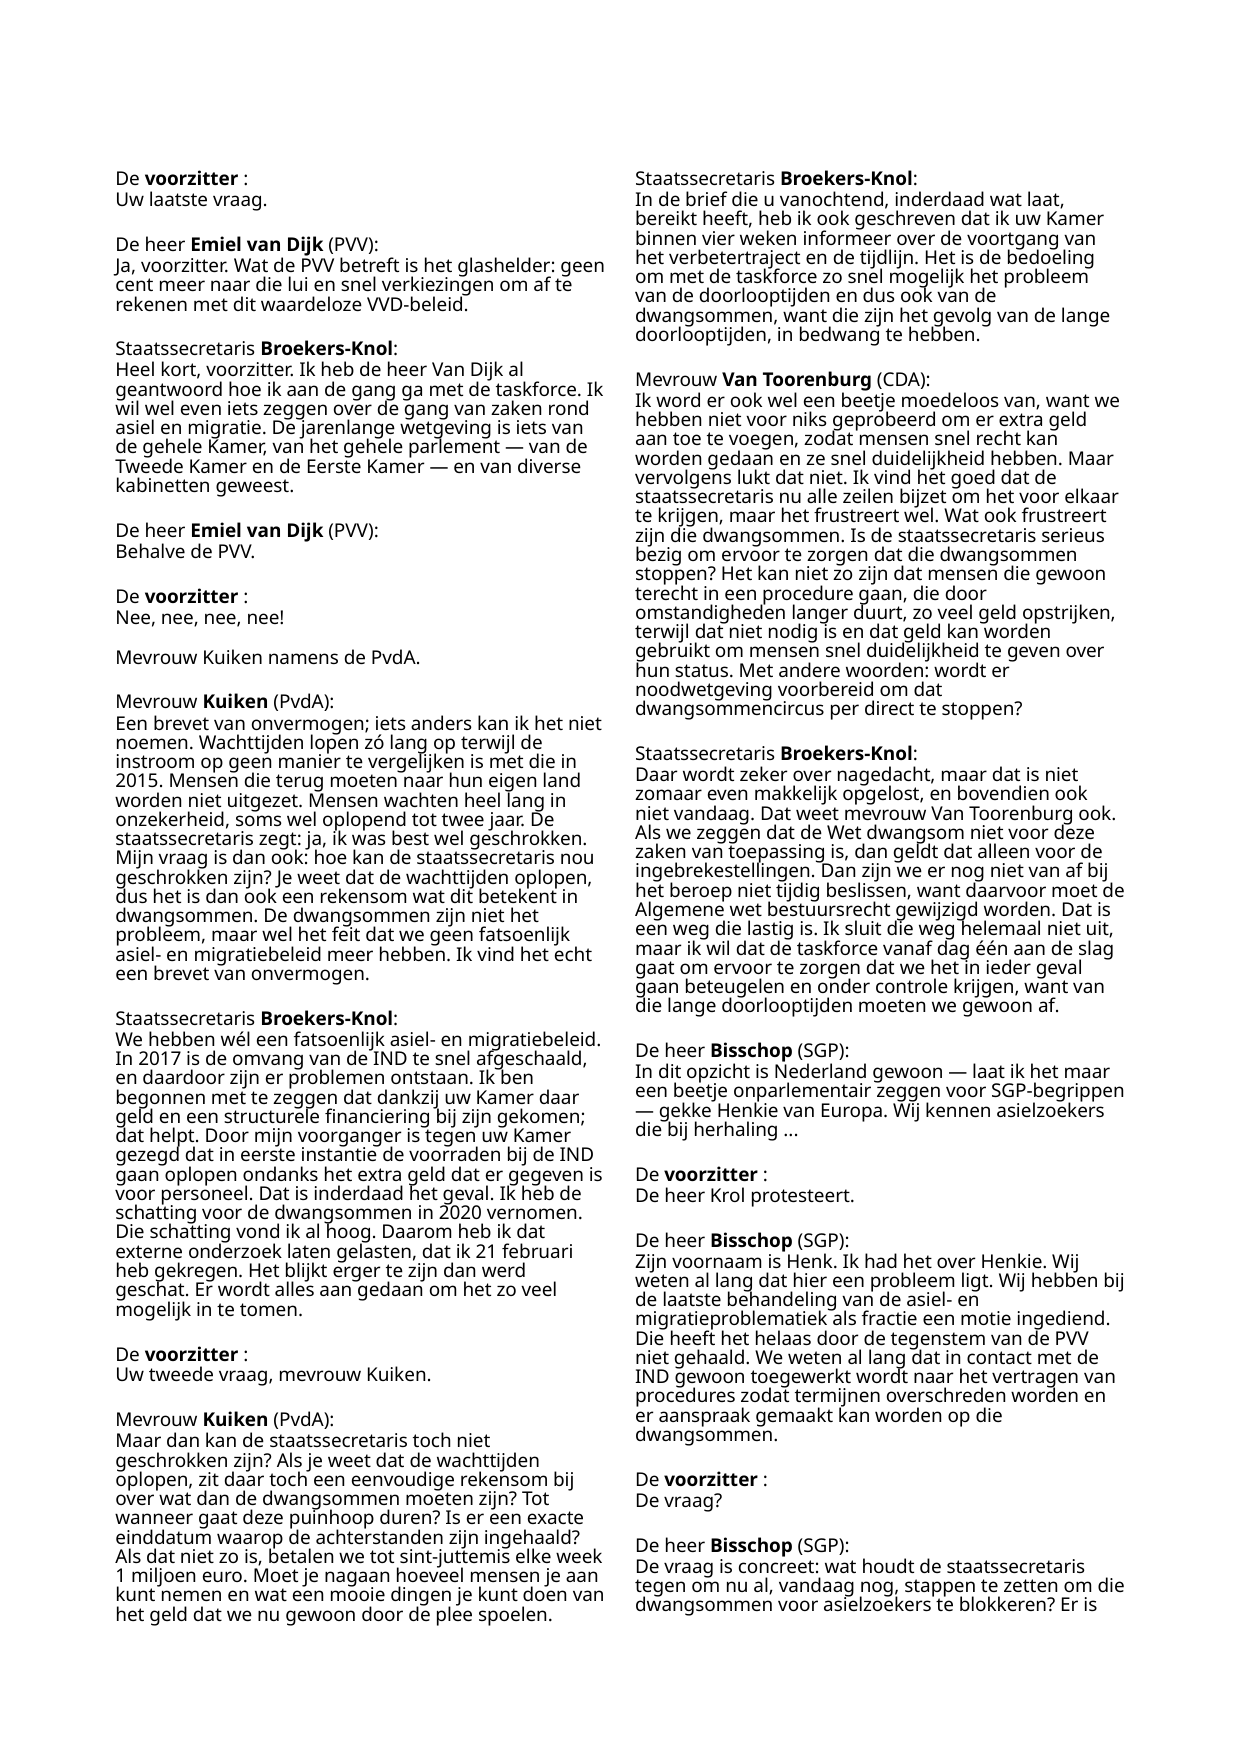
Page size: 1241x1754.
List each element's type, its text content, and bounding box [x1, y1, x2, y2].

text De heer Emiel van Dijk (PVV): [115, 231, 605, 257]
text Maar dan kan de staatssecretaris toch niet geschrokken zijn? Als je weet dat de wachttijden oplopen, zit daar toch een eenvoudige rekensom bij over wat dan de dwangsommen moeten zijn? Tot wanneer gaat deze puinhoop duren? Is er een exacte einddatum waarop de achterstanden zijn ingehaald? Als dat niet zo is, betalen we tot sint-juttemis elke week 1 miljoen euro. Moet je nagaan hoeveel mensen je aan kunt nemen en wat een mooie dingen je kunt doen van het geld dat we nu gewoon door de plee spoelen. [115, 1432, 605, 1625]
text Behalve de PVV. [115, 543, 605, 562]
text Daar wordt zeker over nagedacht, maar dat is niet zomaar even makkelijk opgelost, en bovendien ook niet vandaag. Dat weet mevrouw Van Toorenburg ook. Als we zeggen dat de Wet dwangsom niet voor deze zaken van toepassing is, dan geldt dat alleen voor de ingebrekestellingen. Dan zijn we er nog niet van af bij het beroep niet tijdig beslissen, want daarvoor moet de Algemene wet bestuursrecht gewijzigd worden. Dat is een weg die lastig is. Ik sluit die weg helemaal niet uit, maar ik wil dat de taskforce vanaf dag één aan de slag gaat om ervoor te zorgen dat we het in ieder geval gaan beteugelen en onder controle krijgen, want van die lange doorlooptijden moeten we gewoon af. [635, 766, 1125, 1017]
text De voorzitter : [635, 1466, 1125, 1492]
text De heer Bisschop (SGP): [635, 1532, 1125, 1558]
text De heer Krol protesteert. [635, 1187, 1125, 1206]
text Mevrouw Kuiken (PvdA): [115, 1407, 605, 1432]
text Heel kort, voorzitter. Ik heb de heer Van Dijk al geantwoord hoe ik aan de gang ga met de taskforce. Ik wil wel even iets zeggen over de gang van zaken rond asiel en migratie. De jarenlange wetgeving is iets van de gehele Kamer, van het gehele parlement — van de Tweede Kamer en de Eerste Kamer — en van diverse kabinetten geweest. [115, 361, 605, 496]
text De heer Bisschop (SGP): [635, 1227, 1125, 1253]
text De heer Bisschop (SGP): [635, 1037, 1125, 1063]
text De heer Emiel van Dijk (PVV): [115, 517, 605, 543]
text Staatssecretaris Broekers-Knol: [115, 336, 605, 361]
text In dit opzicht is Nederland gewoon — laat ik het maar een beetje onparlementair zeggen voor SGP-begrippen — gekke Henkie van Europa. Wij kennen asielzoekers die bij herhaling ... [635, 1063, 1125, 1140]
text Nee, nee, nee, nee! [115, 609, 605, 628]
text Ja, voorzitter. Wat de PVV betreft is het glashelder: geen cent meer naar die lui en snel verkiezingen om af te rekenen met dit waardeloze VVD-beleid. [115, 257, 605, 315]
text Een brevet van onvermogen; iets anders kan ik het niet noemen. Wachttijden lopen zó lang op terwijl de instroom op geen manier te vergelijken is met die in 2015. Mensen die terug moeten naar hun eigen land worden niet uitgezet. Mensen wachten heel lang in onzekerheid, soms wel oplopend tot twee jaar. De staatssecretaris zegt: ja, ik was best wel geschrokken. Mijn vraag is dan ook: hoe kan de staatssecretaris nou geschrokken zijn? Je weet dat de wachttijden oplopen, dus het is dan ook een rekensom wat dit betekent in dwangsommen. De dwangsommen zijn niet het probleem, maar wel het feit dat we geen fatsoenlijk asiel- en migratiebeleid meer hebben. Ik vind het echt een brevet van onvermogen. [115, 714, 605, 984]
text De voorzitter : [115, 165, 605, 191]
text De voorzitter : [115, 583, 605, 609]
text Mevrouw Kuiken (PvdA): [115, 689, 605, 714]
text De voorzitter : [115, 1341, 605, 1366]
text De voorzitter : [635, 1161, 1125, 1187]
text Uw laatste vraag. [115, 191, 605, 210]
text Staatssecretaris Broekers-Knol: [115, 1005, 605, 1031]
text Staatssecretaris Broekers-Knol: [635, 740, 1125, 766]
text Mevrouw Kuiken namens de PvdA. [115, 649, 605, 668]
text In de brief die u vanochtend, inderdaad wat laat, bereikt heeft, heb ik ook geschreven dat ik uw Kamer binnen vier weken informeer over de voortgang van het verbetertraject en de tijdlijn. Het is de bedoeling om met de taskforce zo snel mogelijk het probleem van de doorlooptijden en dus ook van de dwangsommen, want die zijn het gevolg van de lange doorlooptijden, in bedwang te hebben. [635, 191, 1125, 345]
text Zijn voornaam is Henk. Ik had het over Henkie. Wij weten al lang dat hier een probleem ligt. Wij hebben bij de laatste behandeling van de asiel- en migratieproblematiek als fractie een motie ingediend. Die heeft het helaas door de tegenstem van de PVV niet gehaald. We weten al lang dat in contact met de IND gewoon toegewerkt wordt naar het vertragen van procedures zodat termijnen overschreden worden en er aanspraak gemaakt kan worden op die dwangsommen. [635, 1253, 1125, 1445]
text We hebben wél een fatsoenlijk asiel- en migratiebeleid. In 2017 is de omvang van de IND te snel afgeschaald, en daardoor zijn er problemen ontstaan. Ik ben begonnen met te zeggen dat dankzij uw Kamer daar geld en een structurele financiering bij zijn gekomen; dat helpt. Door mijn voorganger is tegen uw Kamer gezegd dat in eerste instantie de voorraden bij de IND gaan oplopen ondanks het extra geld dat er gegeven is voor personeel. Dat is inderdaad het geval. Ik heb de schatting voor de dwangsommen in 2020 vernomen. Die schatting vond ik al hoog. Daarom heb ik dat externe onderzoek laten gelasten, dat ik 21 februari heb gekregen. Het blijkt erger te zijn dan werd geschat. Er wordt alles aan gedaan om het zo veel mogelijk in te tomen. [115, 1031, 605, 1320]
text Uw tweede vraag, mevrouw Kuiken. [115, 1366, 605, 1386]
text De vraag is concreet: wat houdt de staatssecretaris tegen om nu al, vandaag nog, stappen te zetten om die dwangsommen voor asielzoekers te blokkeren? Er is [635, 1558, 1125, 1616]
text De vraag? [635, 1492, 1125, 1511]
text Ik word er ook wel een beetje moedeloos van, want we hebben niet voor niks geprobeerd om er extra geld aan toe te voegen, zodat mensen snel recht kan worden gedaan en ze snel duidelijkheid hebben. Maar vervolgens lukt dat niet. Ik vind het goed dat de staatssecretaris nu alle zeilen bijzet om het voor elkaar te krijgen, maar het frustreert wel. Wat ook frustreert zijn die dwangsommen. Is de staatssecretaris serieus bezig om ervoor te zorgen dat die dwangsommen stoppen? Het kan niet zo zijn dat mensen die gewoon terecht in een procedure gaan, die door omstandigheden langer duurt, zo veel geld opstrijken, terwijl dat niet nodig is en dat geld kan worden gebruikt om mensen snel duidelijkheid te geven over hun status. Met andere woorden: wordt er noodwetgeving voorbereid om dat dwangsommencircus per direct te stoppen? [635, 392, 1125, 719]
text Staatssecretaris Broekers-Knol: [635, 165, 1125, 191]
text Mevrouw Van Toorenburg (CDA): [635, 366, 1125, 392]
